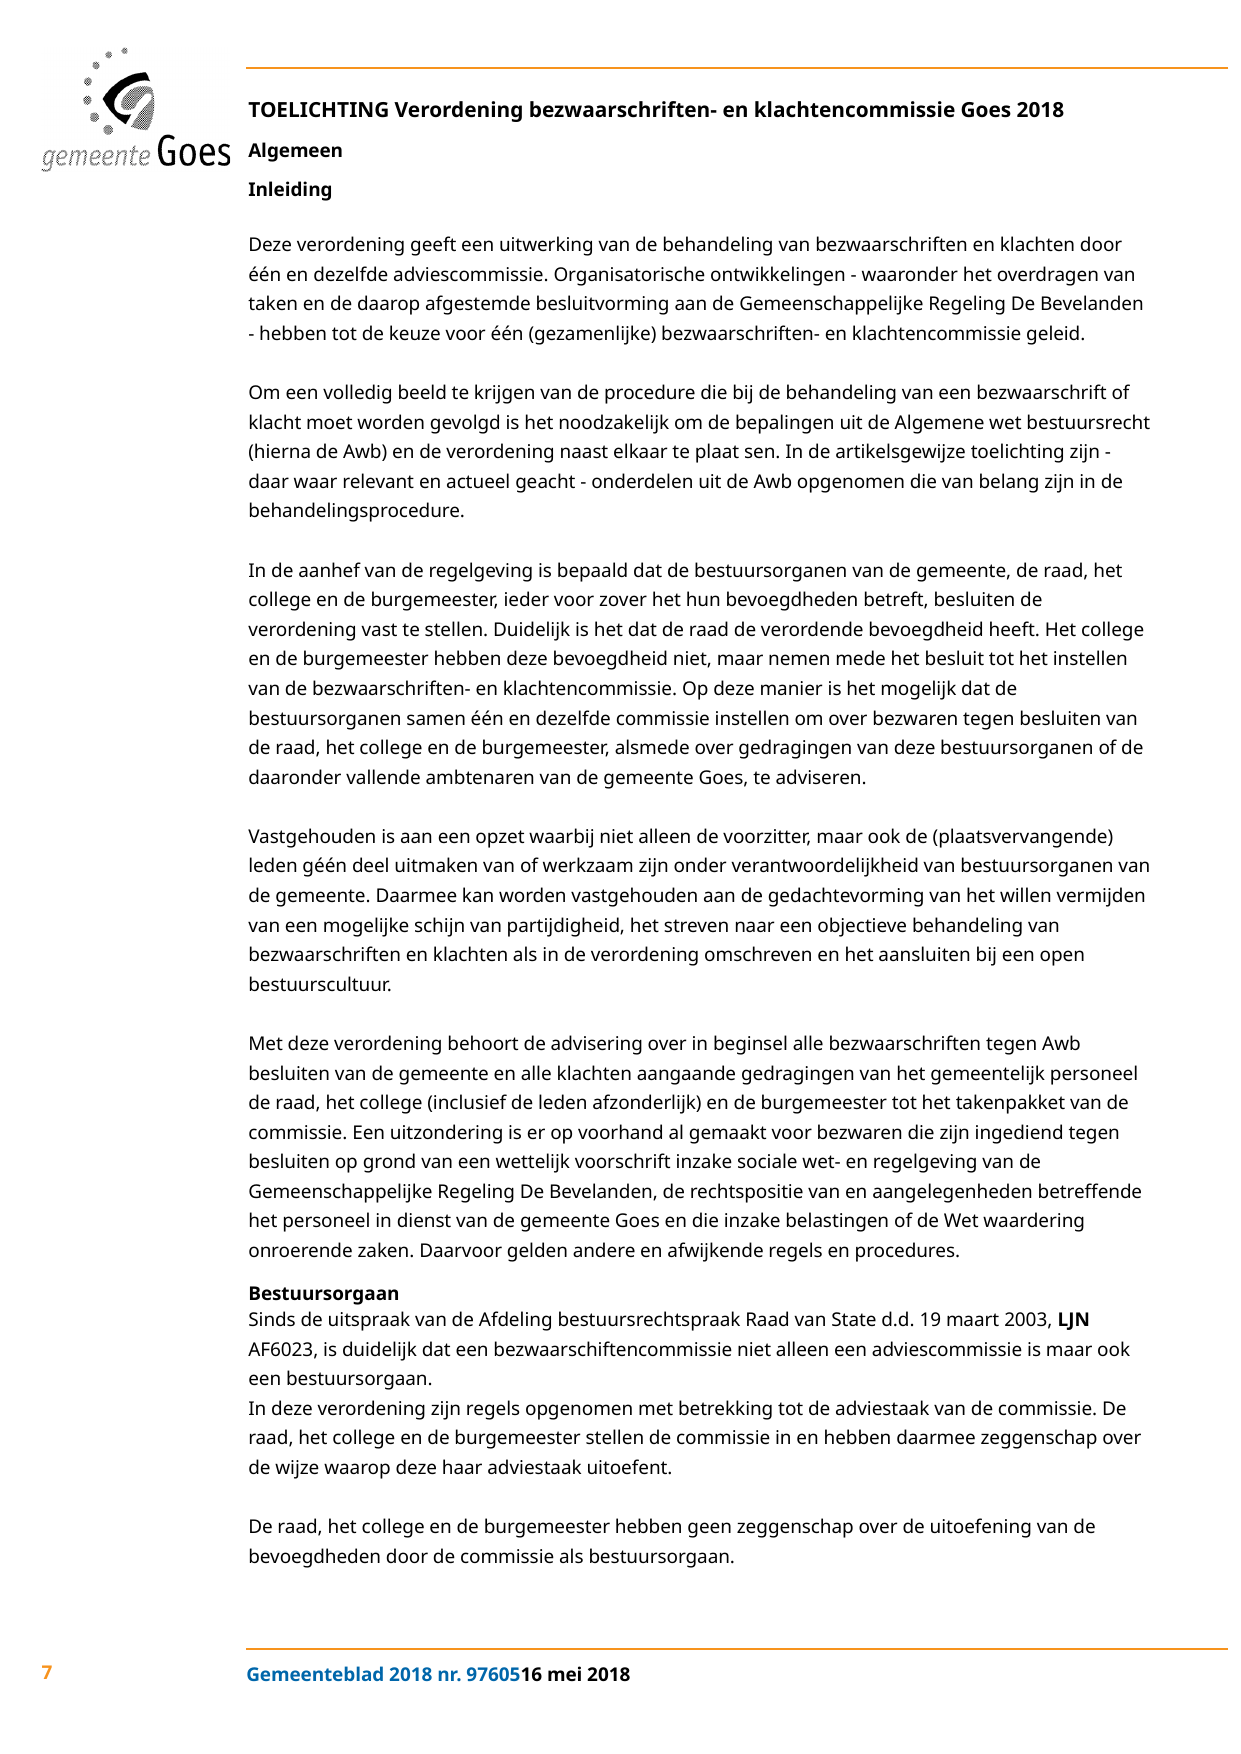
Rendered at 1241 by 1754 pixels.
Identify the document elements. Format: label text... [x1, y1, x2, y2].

text In deze verordening zijn regels opgenomen met betrekking tot de adviestaak van de commissie. De raad, het college en de burgemeester stellen de commissie in en hebben daarmee zeggenschap over de wijze waarop deze haar adviestaak uitoefent. [248, 1395, 1152, 1480]
text Bestuursorgaan [248, 1280, 1152, 1306]
text Algemeen [248, 137, 1152, 163]
text Om een volledig beeld te krijgen van de procedure die bij de behandeling van een bezwaarschrift of klacht moet worden gevolgd is het noodzakelijk om de bepalingen uit de Algemene wet bestuursrecht (hierna de Awb) en de verordening naast elkaar te plaat sen. In de artikelsgewijze toelichting zijn - daar waar relevant en actueel geacht - onderdelen uit de Awb opgenomen die van belang zijn in de behandelingsprocedure. [248, 379, 1152, 523]
text Vastgehouden is aan een opzet waarbij niet alleen de voorzitter, maar ook de (plaatsvervangende) leden géén deel uitmaken van of werkzaam zijn onder verantwoordelijkheid van bestuursorganen van de gemeente. Daarmee kan worden vastgehouden aan de gedachtevorming van het willen vermijden van een mogelijke schijn van partijdigheid, het streven naar een objectieve behandeling van bezwaarschriften en klachten als in de verordening omschreven en het aansluiten bij een open bestuurscultuur. [248, 823, 1152, 997]
text Met deze verordening behoort de advisering over in beginsel alle bezwaarschriften tegen Awb­ besluiten van de gemeente en alle klachten aangaande gedragingen van het gemeentelijk personeel de raad, het college (inclusief de leden afzonderlijk) en de burgemeester tot het takenpakket van de commissie. Een uitzondering is er op voorhand al gemaakt voor bezwaren die zijn ingediend tegen besluiten op grond van een wettelijk voorschrift inzake sociale wet- en regelgeving van de Gemeenschappelijke Regeling De Bevelanden, de rechtspositie van en aangelegenheden betreffende het personeel in dienst van de gemeente Goes en die inzake belastingen of de Wet waardering onroerende zaken. Daarvoor gelden andere en afwijkende regels en procedures. [248, 1030, 1152, 1263]
text De raad, het college en de burgemeester hebben geen zeggenschap over de uitoefening van de bevoegdheden door de commissie als bestuursorgaan. [248, 1513, 1152, 1568]
text Deze verordening geeft een uitwerking van de behandeling van bezwaarschriften en klachten door één en dezelfde adviescommissie. Organisatorische ontwikkelingen - waaronder het overdragen van taken en de daarop afgestemde besluitvorming aan de Gemeenschappelijke Regeling De Bevelanden - hebben tot de keuze voor één (gezamenlijke) bezwaarschriften- en klachtencommissie geleid. [248, 231, 1152, 346]
text TOELICHTING Verordening bezwaarschriften- en klachtencommissie Goes 2018 [248, 95, 1152, 123]
picture [41, 47, 231, 172]
text In de aanhef van de regelgeving is bepaald dat de bestuursorganen van de gemeente, de raad, het college en de burgemeester, ieder voor zover het hun bevoegdheden betreft, besluiten de verordening vast te stellen. Duidelijk is het dat de raad de verordende bevoegdheid heeft. Het college en de burgemeester hebben deze bevoegdheid niet, maar nemen mede het besluit tot het instellen van de bezwaarschriften- en klachtencommissie. Op deze manier is het mogelijk dat de bestuursorganen samen één en dezelfde commissie instellen om over bezwaren tegen besluiten van de raad, het college en de burgemeester, alsmede over gedragingen van deze bestuursorganen of de daaronder vallende ambtenaren van de gemeente Goes, te adviseren. [248, 557, 1152, 790]
text Sinds de uitspraak van de Afdeling bestuursrechtspraak Raad van State d.d. 19 maart 2003, LJN AF6023, is duidelijk dat een bezwaarschiftencommissie niet alleen een adviescommissie is maar ook een bestuursorgaan. [248, 1306, 1152, 1391]
text Inleiding [248, 176, 1152, 202]
